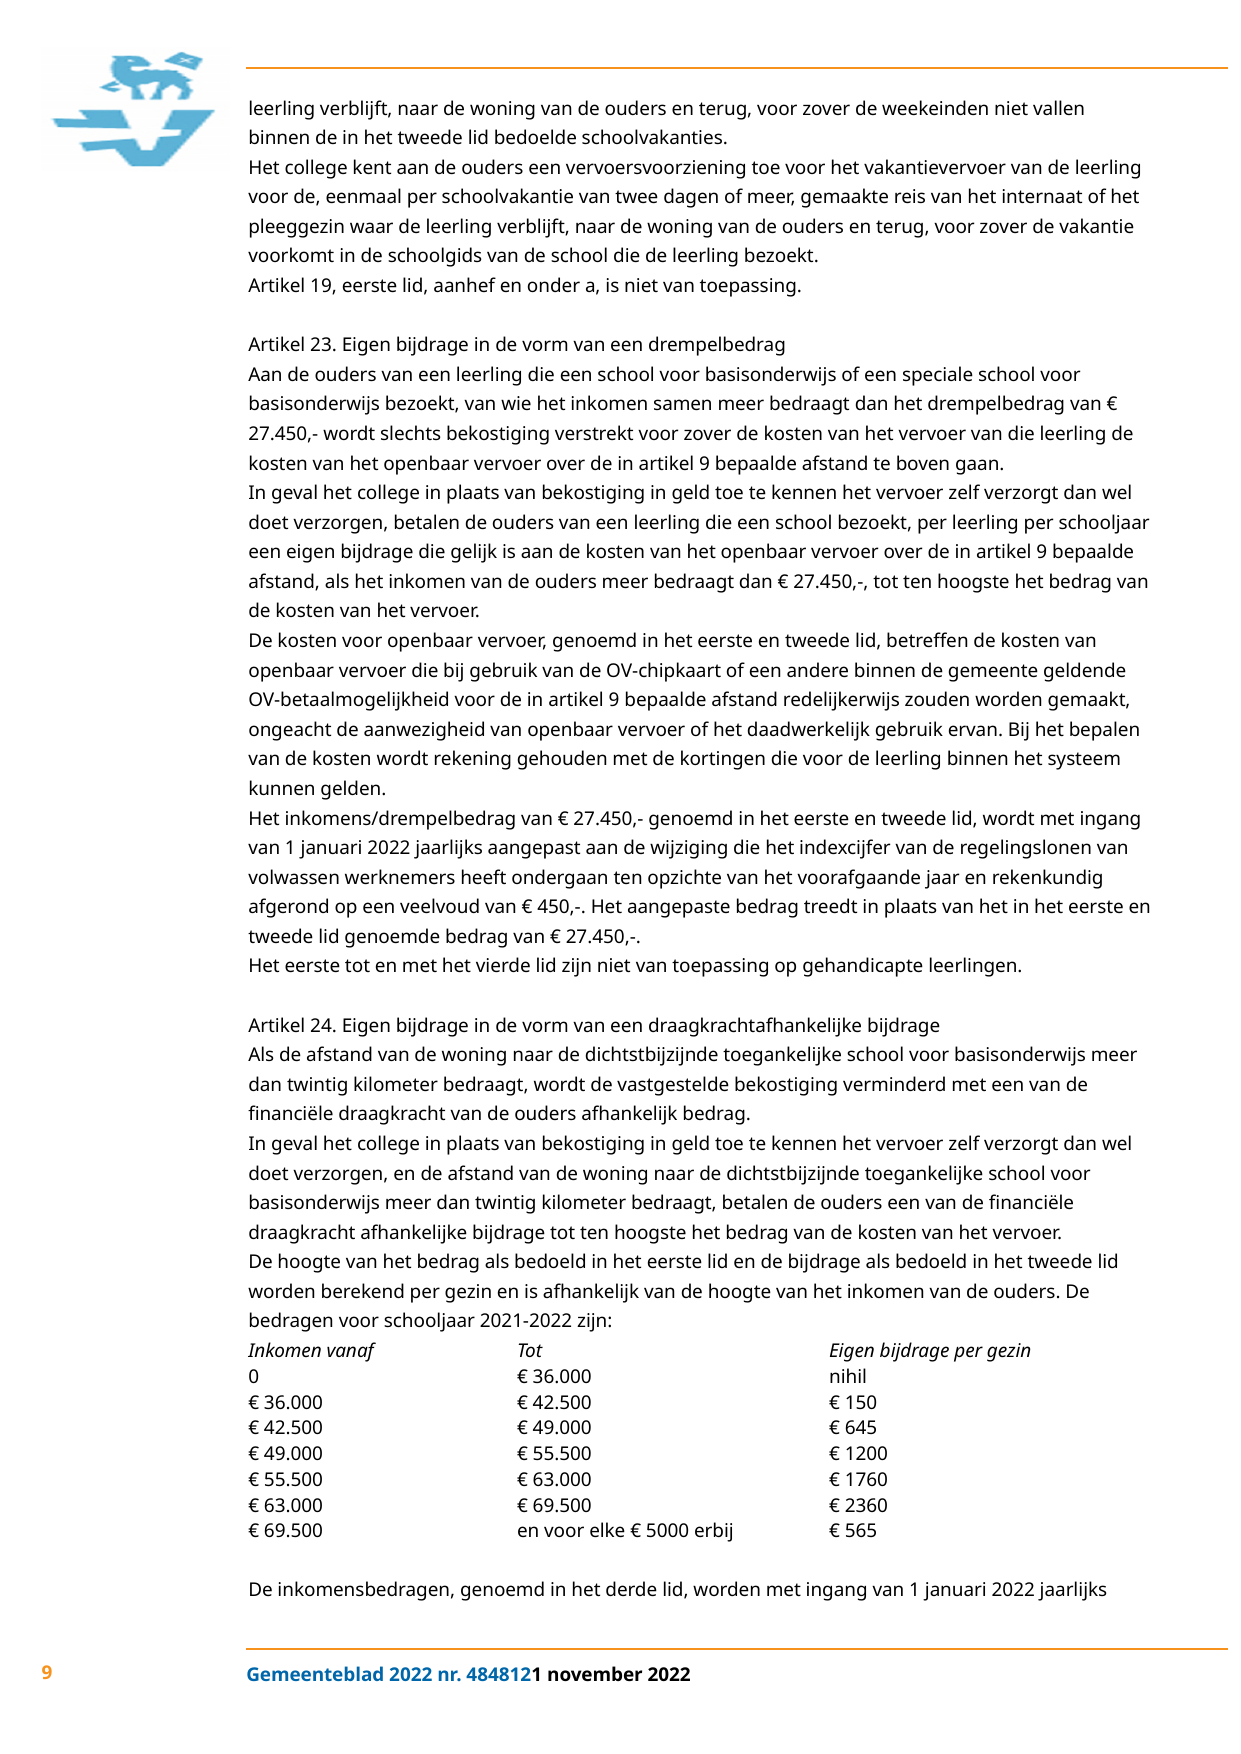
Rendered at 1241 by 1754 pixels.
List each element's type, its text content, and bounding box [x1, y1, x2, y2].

table_cell € 1200 [829, 1440, 1152, 1466]
table_cell € 69.500 [517, 1492, 829, 1517]
text Aan de ouders van een leerling die een school voor basisonderwijs of een speciale school voor basisonderwijs bezoekt, van wie het inkomen samen meer bedraagt dan het drempelbedrag van € 27.450,- wordt slechts bekostiging verstrekt voor zover de kosten van het vervoer van die leerling de kosten van het openbaar vervoer over de in artikel 9 bepaalde afstand te boven gaan. [248, 361, 1152, 476]
table_cell 0 [248, 1363, 517, 1389]
table_cell en voor elke € 5000 erbij [517, 1518, 829, 1543]
table_cell € 565 [829, 1518, 1152, 1543]
text In geval het college in plaats van bekostiging in geld toe te kennen het vervoer zelf verzorgt dan wel doet verzorgen, en de afstand van de woning naar de dichtstbijzijnde toegankelijke school voor basisonderwijs meer dan twintig kilometer bedraagt, betalen de ouders een van de financiële draagkracht afhankelijke bijdrage tot ten hoogste het bedrag van de kosten van het vervoer. [248, 1130, 1152, 1245]
table_cell € 645 [829, 1415, 1152, 1440]
table_cell € 55.500 [517, 1440, 829, 1466]
table_cell € 150 [829, 1389, 1152, 1414]
text De inkomensbedragen, genoemd in het derde lid, worden met ingang van 1 januari 2022 jaarlijks [248, 1576, 1152, 1602]
text Artikel 23. Eigen bijdrage in de vorm van een drempelbedrag [248, 331, 1152, 357]
text Het college kent aan de ouders een vervoersvoorziening toe voor het vakantievervoer van de leerling voor de, eenmaal per schoolvakantie van twee dagen of meer, gemaakte reis van het internaat of het pleeggezin waar de leerling verblijft, naar de woning van de ouders en terug, voor zover de vakantie voorkomt in de schoolgids van de school die de leerling bezoekt. [248, 154, 1152, 268]
table_cell € 49.000 [248, 1440, 517, 1466]
table_cell € 63.000 [248, 1492, 517, 1517]
text Het eerste tot en met het vierde lid zijn niet van toepassing op gehandicapte leerlingen. [248, 953, 1152, 978]
picture [41, 47, 231, 172]
table_cell € 69.500 [248, 1518, 517, 1543]
table_cell € 2360 [829, 1492, 1152, 1517]
text Artikel 24. Eigen bijdrage in de vorm van een draagkrachtafhankelijke bijdrage [248, 1012, 1152, 1038]
table_cell € 63.000 [517, 1466, 829, 1492]
table_cell € 42.500 [248, 1415, 517, 1440]
table_cell € 55.500 [248, 1466, 517, 1492]
text Als de afstand van de woning naar de dichtstbijzijnde toegankelijke school voor basisonderwijs meer dan twintig kilometer bedraagt, wordt de vastgestelde bekostiging verminderd met een van de financiële draagkracht van de ouders afhankelijk bedrag. [248, 1041, 1152, 1126]
text De kosten voor openbaar vervoer, genoemd in het eerste en tweede lid, betreffen de kosten van openbaar vervoer die bij gebruik van de OV-chipkaart of een andere binnen de gemeente geldende OV-betaalmogelijkheid voor de in artikel 9 bepaalde afstand redelijkerwijs zouden worden gemaakt, ongeacht de aanwezigheid van openbaar vervoer of het daadwerkelijk gebruik ervan. Bij het bepalen van de kosten wordt rekening gehouden met de kortingen die voor de leerling binnen het systeem kunnen gelden. [248, 627, 1152, 801]
table_cell € 36.000 [517, 1363, 829, 1389]
text De hoogte van het bedrag als bedoeld in het eerste lid en de bijdrage als bedoeld in het tweede lid worden berekend per gezin en is afhankelijk van de hoogte van het inkomen van de ouders. De bedragen voor schooljaar 2021-2022 zijn: [248, 1248, 1152, 1333]
table_cell € 42.500 [517, 1389, 829, 1414]
text leerling verblijft, naar de woning van de ouders en terug, voor zover de weekeinden niet vallen binnen de in het tweede lid bedoelde schoolvakanties. [248, 95, 1152, 150]
table_header Inkomen vanaf [248, 1338, 517, 1363]
table_cell € 49.000 [517, 1415, 829, 1440]
text In geval het college in plaats van bekostiging in geld toe te kennen het vervoer zelf verzorgt dan wel doet verzorgen, betalen de ouders van een leerling die een school bezoekt, per leerling per schooljaar een eigen bijdrage die gelijk is aan de kosten van het openbaar vervoer over de in artikel 9 bepaalde afstand, als het inkomen van de ouders meer bedraagt dan € 27.450,-, tot ten hoogste het bedrag van de kosten van het vervoer. [248, 479, 1152, 623]
table_cell € 1760 [829, 1466, 1152, 1492]
text Het inkomens/drempelbedrag van € 27.450,- genoemd in het eerste en tweede lid, wordt met ingang van 1 januari 2022 jaarlijks aangepast aan de wijziging die het indexcijfer van de regelingslonen van volwassen werknemers heeft ondergaan ten opzichte van het voorafgaande jaar en rekenkundig afgerond op een veelvoud van € 450,-. Het aangepaste bedrag treedt in plaats van het in het eerste en tweede lid genoemde bedrag van € 27.450,-. [248, 805, 1152, 949]
table_header Tot [517, 1338, 829, 1363]
table_header Eigen bijdrage per gezin [829, 1338, 1152, 1363]
table_cell € 36.000 [248, 1389, 517, 1414]
table_cell nihil [829, 1363, 1152, 1389]
text Artikel 19, eerste lid, aanhef en onder a, is niet van toepassing. [248, 272, 1152, 298]
